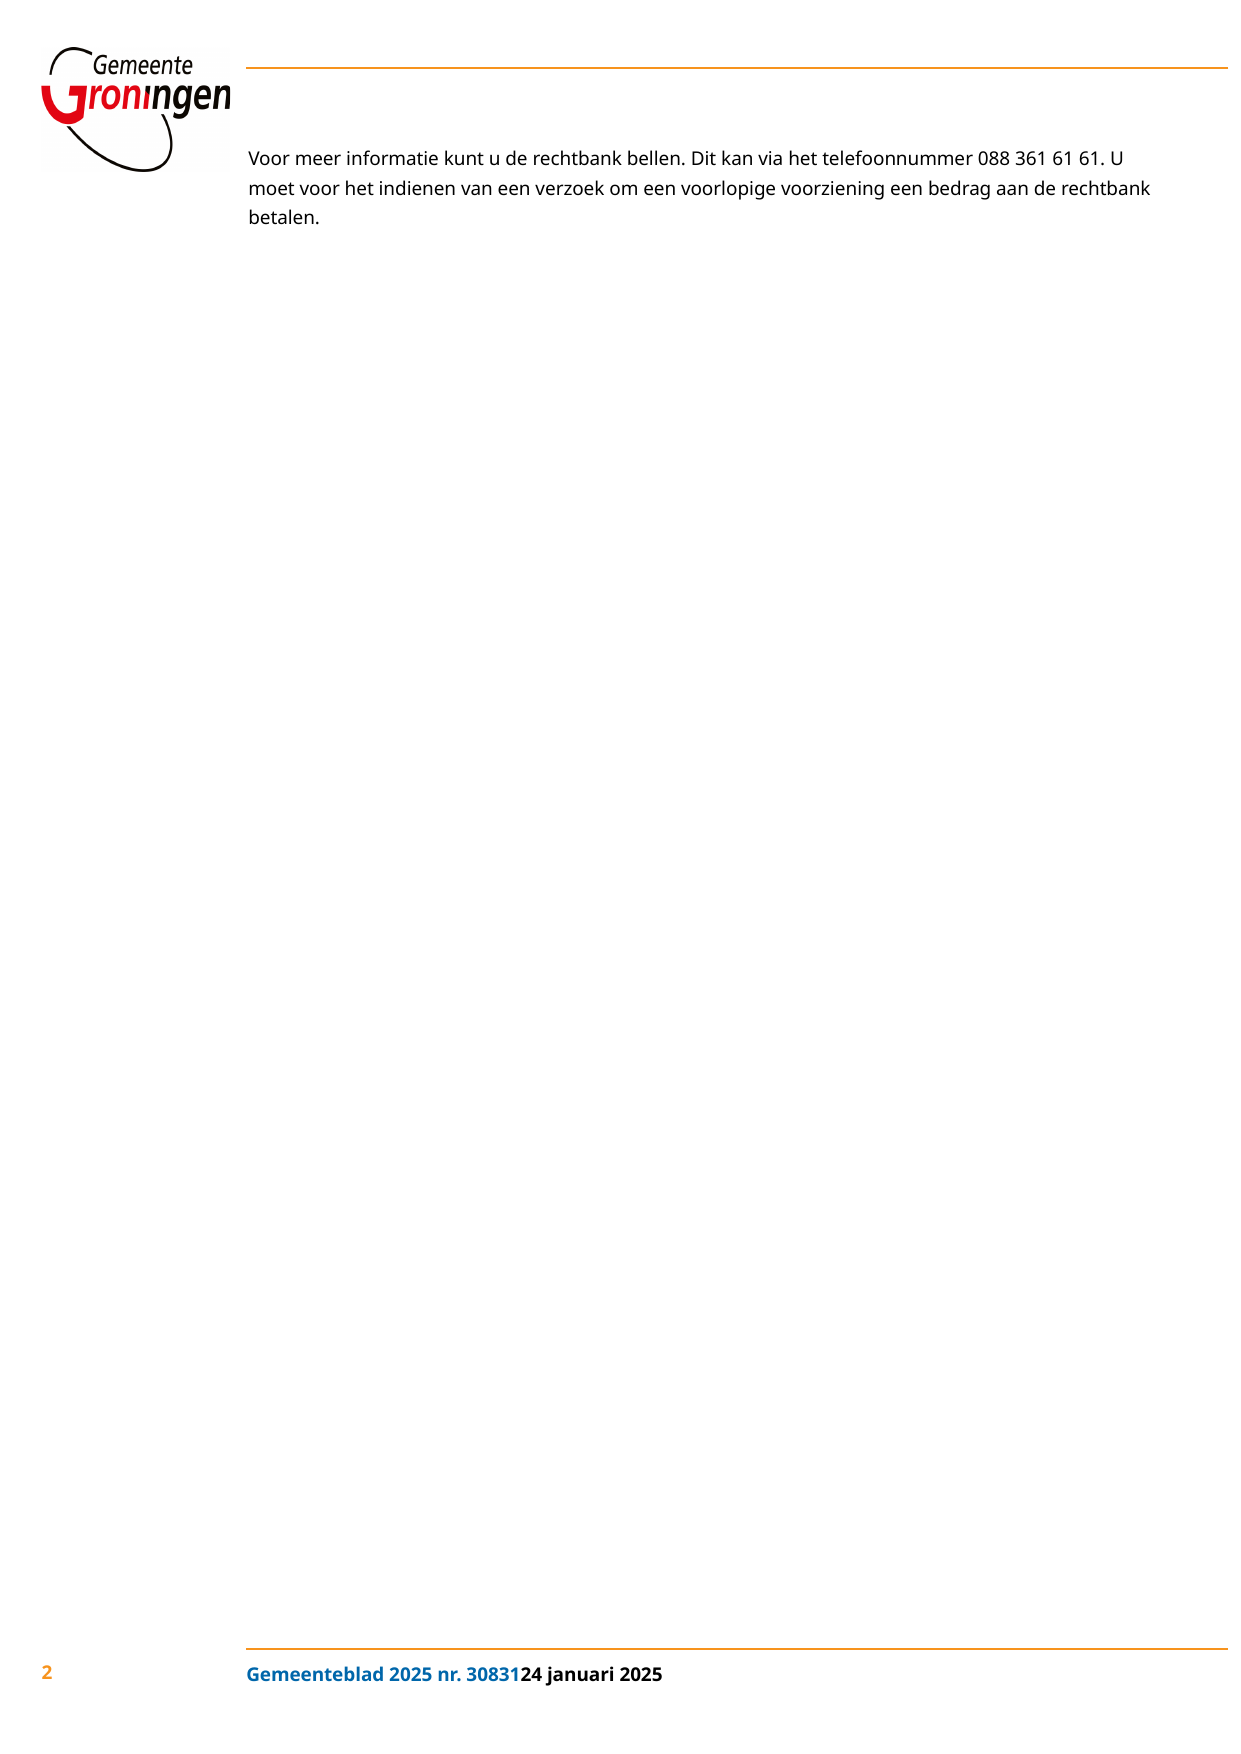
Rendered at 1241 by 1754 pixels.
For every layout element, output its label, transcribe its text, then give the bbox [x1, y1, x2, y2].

picture [41, 47, 231, 172]
text Voor meer informatie kunt u de rechtbank bellen. Dit kan via het telefoonnummer 088 361 61 61. U moet voor het indienen van een verzoek om een voorlopige voorziening een bedrag aan de rechtbank betalen. [248, 145, 1152, 230]
